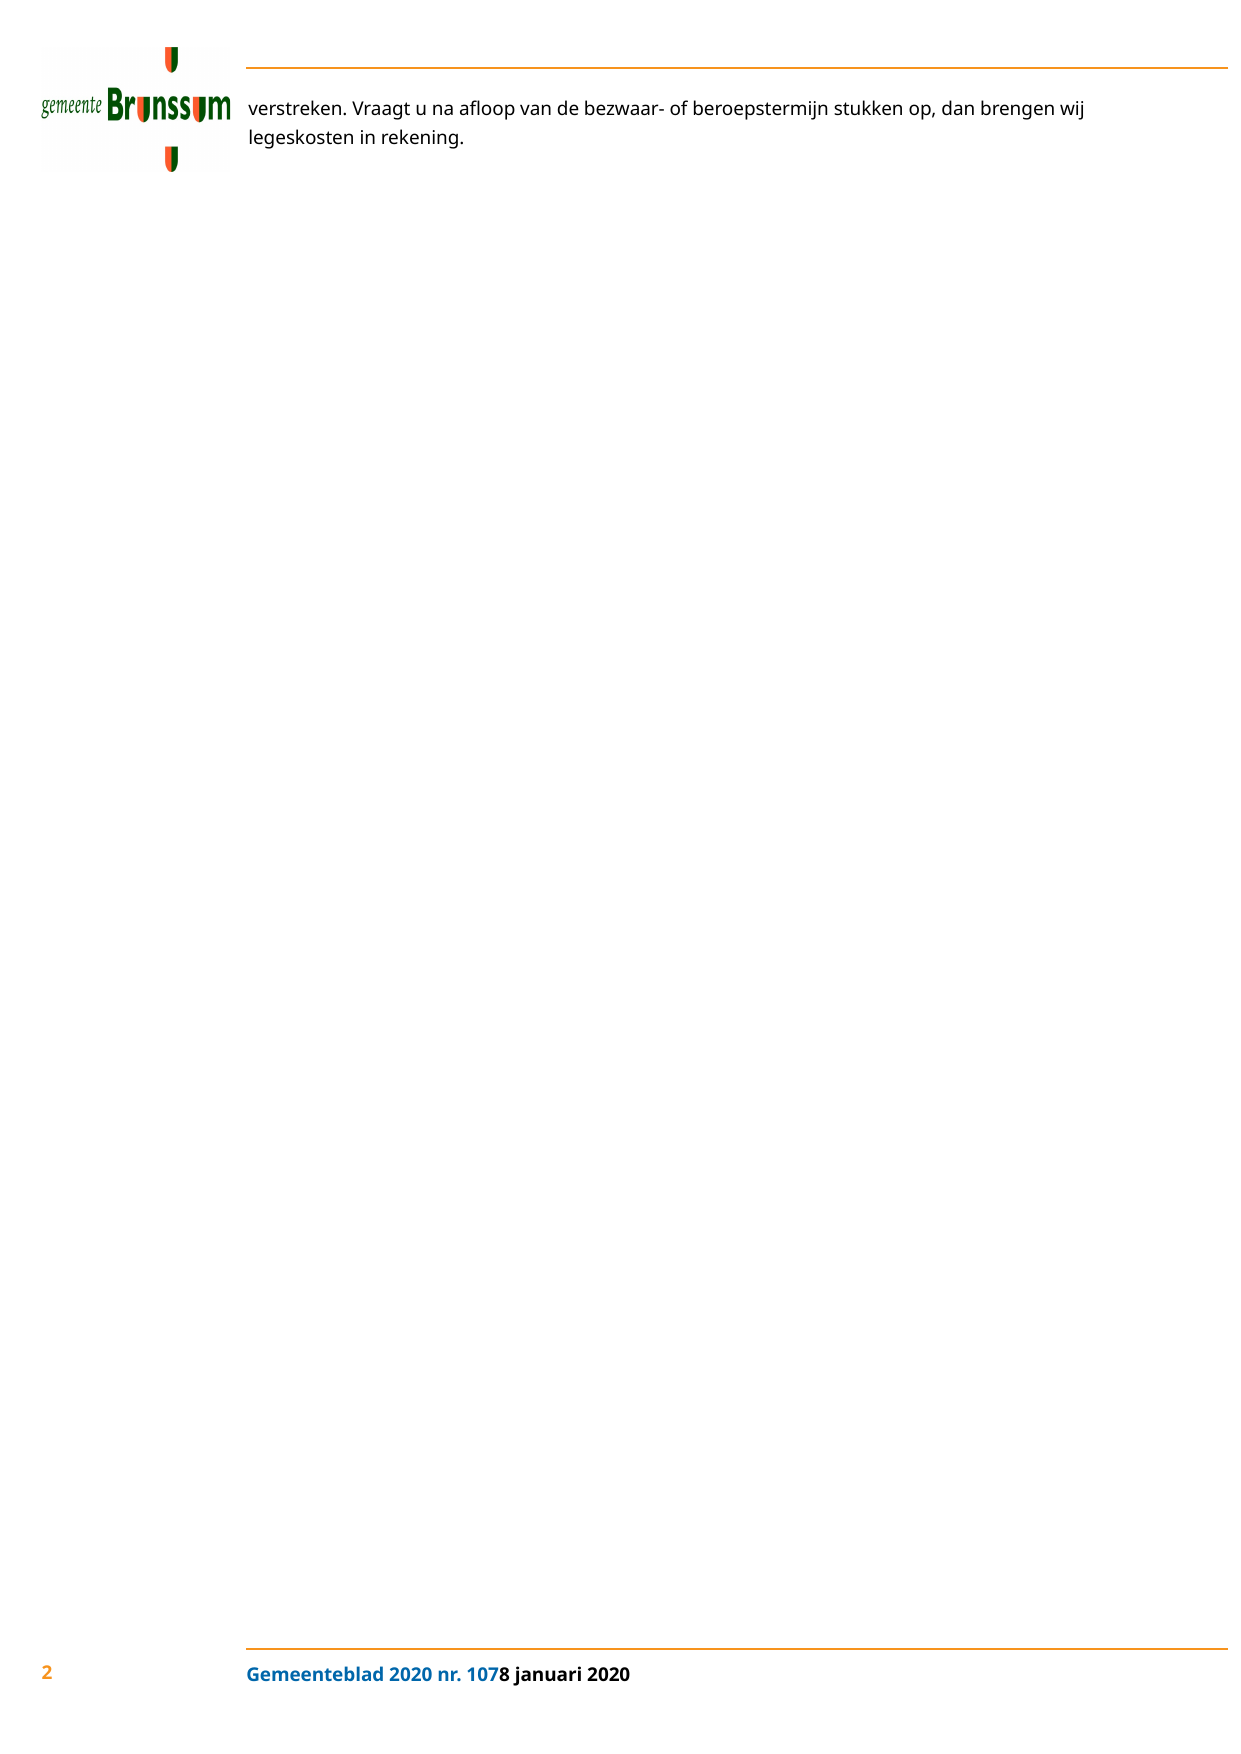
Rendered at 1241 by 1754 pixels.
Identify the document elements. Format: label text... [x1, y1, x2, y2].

text verstreken. Vraagt u na afloop van de bezwaar- of beroepstermijn stukken op, dan brengen wij legeskosten in rekening. [248, 95, 1152, 150]
picture [41, 47, 231, 172]
